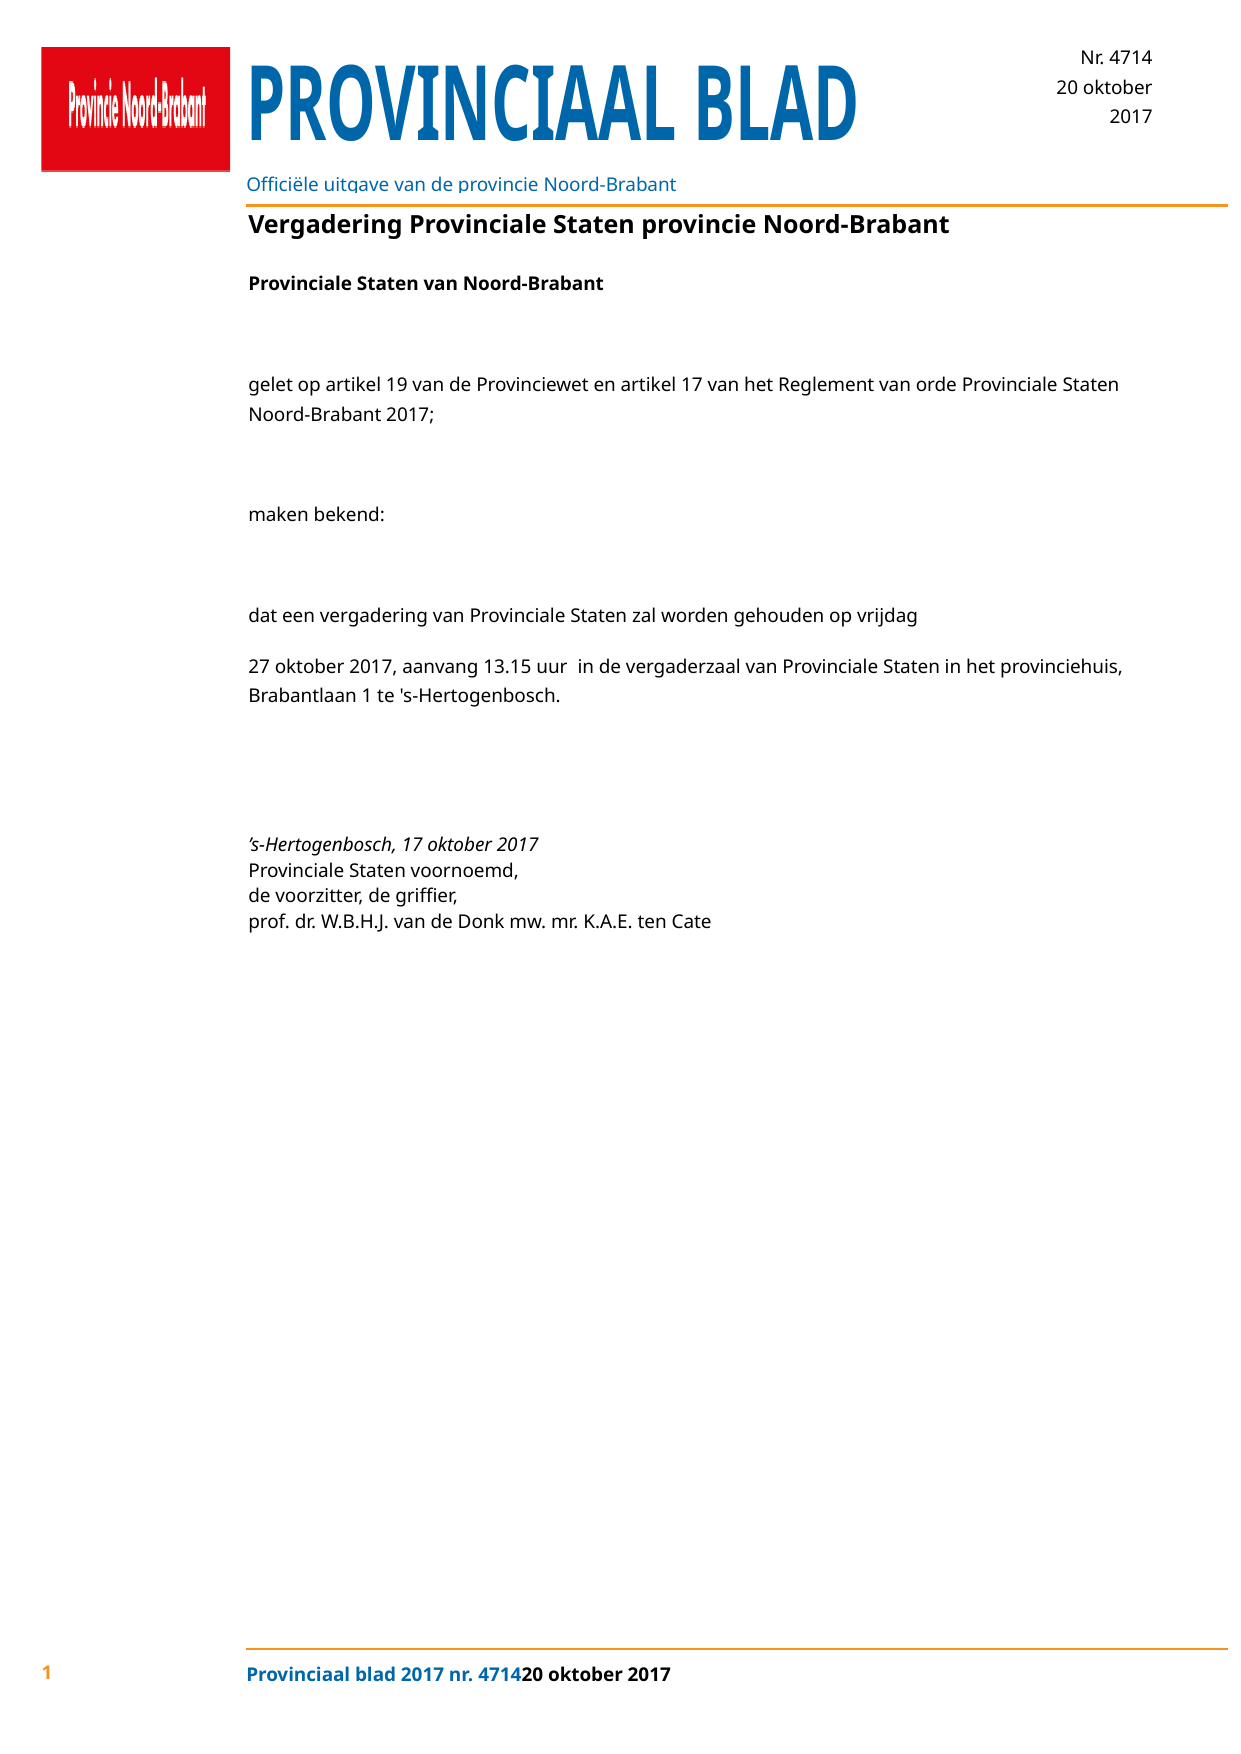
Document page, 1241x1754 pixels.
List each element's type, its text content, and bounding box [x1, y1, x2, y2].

text Provinciale Staten van Noord-Brabant [248, 270, 1152, 296]
text prof. dr. W.B.H.J. van de Donk mw. mr. K.A.E. ten Cate [248, 908, 1152, 934]
text 27 oktober 2017, aanvang 13.15 uur in de vergaderzaal van Provinciale Staten in het provinciehuis, Brabantlaan 1 te 's-Hertogenbosch. [248, 653, 1152, 708]
text ’s-Hertogenbosch, 17 oktober 2017 [248, 831, 1152, 857]
text dat een vergadering van Provinciale Staten zal worden gehouden op vrijdag [248, 602, 1152, 628]
text de voorzitter, de griffier, [248, 882, 1152, 908]
text gelet op artikel 19 van de Provinciewet en artikel 17 van het Reglement van orde Provinciale Staten Noord-Brabant 2017; [248, 371, 1152, 426]
text maken bekend: [248, 502, 1152, 527]
text Provinciale Staten voornoemd, [248, 857, 1152, 882]
text Vergadering Provinciale Staten provincie Noord-Brabant [248, 207, 1152, 241]
picture [41, 47, 231, 172]
